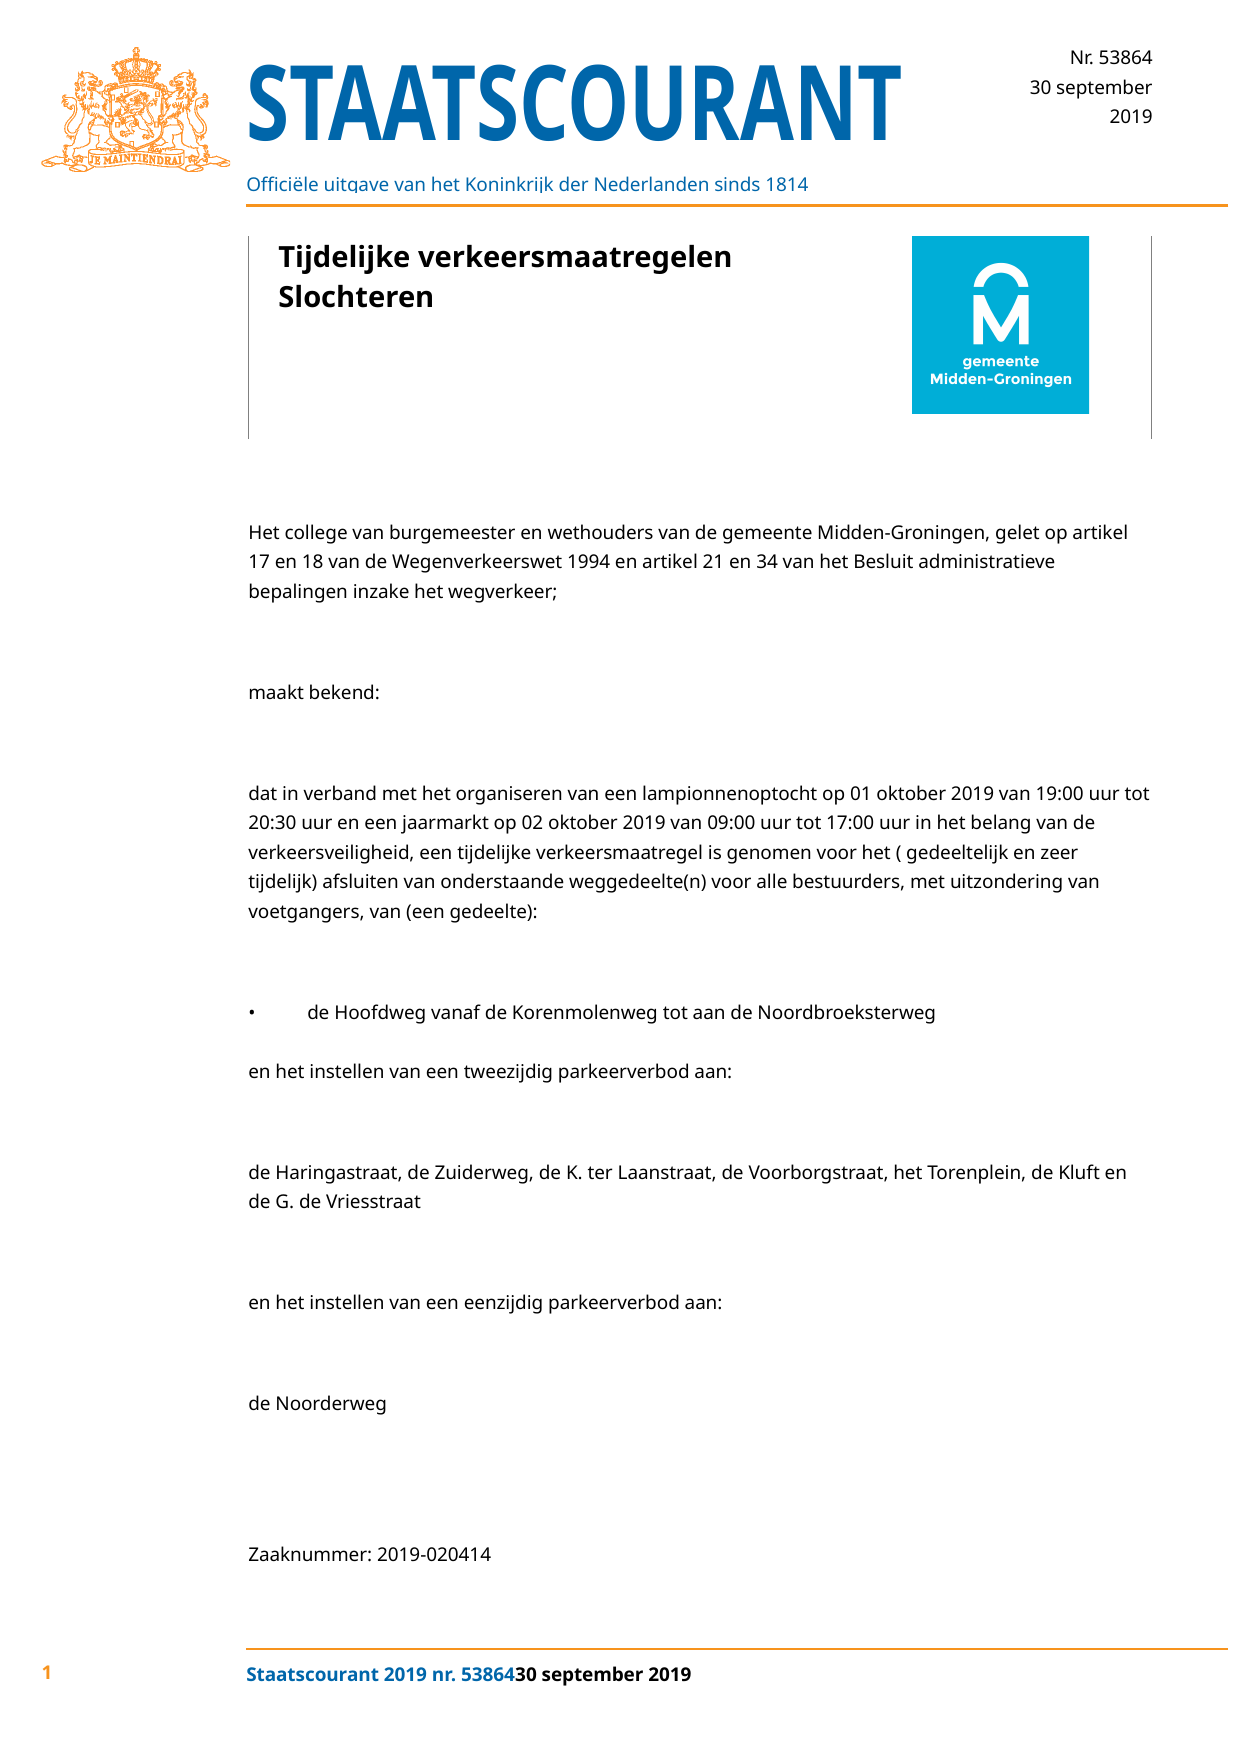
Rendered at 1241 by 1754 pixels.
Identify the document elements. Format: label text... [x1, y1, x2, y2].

picture [41, 47, 231, 172]
table_header Tijdelijke verkeersmaatregelen Slochteren [249, 236, 850, 439]
table_header [1090, 236, 1151, 413]
text Het college van burgemeester en wethouders van de gemeente Midden-Groningen, gelet op artikel 17 en 18 van de Wegenverkeerswet 1994 en artikel 21 en 34 van het Besluit administratieve bepalingen inzake het wegverkeer; [248, 519, 1152, 604]
text de Haringastraat, de Zuiderweg, de K. ter Laanstraat, de Voorborgstraat, het Torenplein, de Kluft en de G. de Vriesstraat [248, 1159, 1152, 1214]
text en het instellen van een eenzijdig parkeerverbod aan: [248, 1289, 1152, 1315]
table_header [850, 236, 912, 413]
picture [974, 296, 1028, 344]
text maakt bekend: [248, 679, 1152, 705]
text en het instellen van een tweezijdig parkeerverbod aan: [248, 1058, 1152, 1084]
text de Noorderweg [248, 1390, 1152, 1416]
picture [1046, 377, 1052, 385]
picture [983, 359, 989, 366]
picture [975, 264, 1027, 286]
picture [964, 359, 971, 368]
list de Hoofdweg vanaf de Korenmolenweg tot aan de Noordbroeksterweg [248, 999, 1152, 1025]
table_header [850, 414, 1151, 439]
picture [932, 374, 942, 383]
text Zaaknummer: 2019-020414 [248, 1542, 1152, 1567]
text dat in verband met het organiseren van een lampionnenoptocht op 01 oktober 2019 van 19:00 uur tot 20:30 uur en een jaarmarkt op 02 oktober 2019 van 09:00 uur tot 17:00 uur in het belang van de verkeersveiligheid, een tijdelijke verkeersmaatregel is genomen voor het ( gedeeltelijk en zeer tijdelijk) afsluiten van onderstaande weggedeelte(n) voor alle bestuurders, met uitzondering van voetgangers, van (een gedeelte): [248, 780, 1152, 924]
